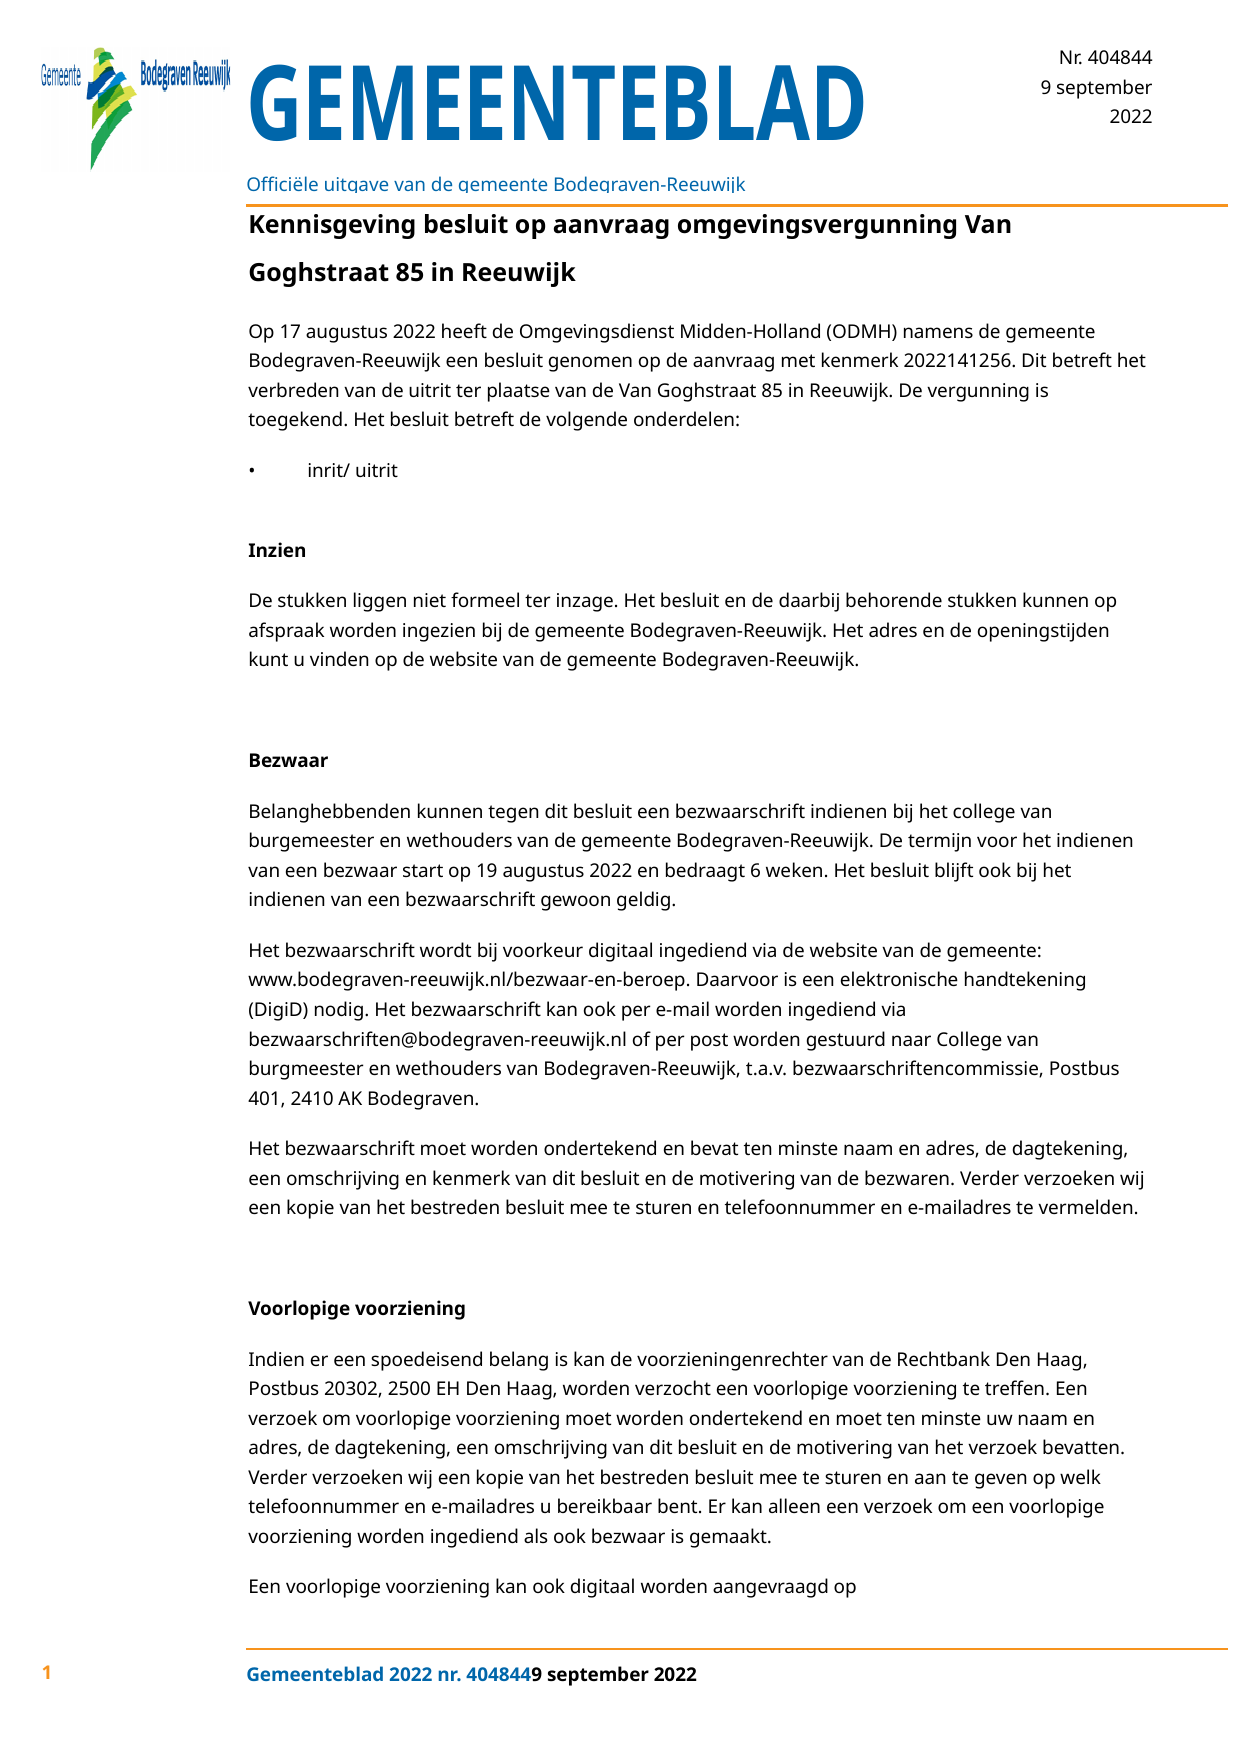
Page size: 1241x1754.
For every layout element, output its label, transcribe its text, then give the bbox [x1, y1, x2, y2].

text Bezwaar [248, 747, 1152, 773]
text Het bezwaarschrift moet worden ondertekend en bevat ten minste naam en adres, de dagtekening, een omschrijving en kenmerk van dit besluit en de motivering van de bezwaren. Verder verzoeken wij een kopie van het bestreden besluit mee te sturen en telefoonnummer en e-mailadres te vermelden. [248, 1135, 1152, 1220]
text Op 17 augustus 2022 heeft de Omgevingsdienst Midden-Holland (ODMH) namens de gemeente Bodegraven-Reeuwijk een besluit genomen op de aanvraag met kenmerk 2022141256. Dit betreft het verbreden van de uitrit ter plaatse van de Van Goghstraat 85 in Reeuwijk. De vergunning is toegekend. Het besluit betreft de volgende onderdelen: [248, 318, 1152, 432]
text Belanghebbenden kunnen tegen dit besluit een bezwaarschrift indienen bij het college van burgemeester en wethouders van de gemeente Bodegraven-Reeuwijk. De termijn voor het indienen van een bezwaar start op 19 augustus 2022 en bedraagt 6 weken. Het besluit blijft ook bij het indienen van een bezwaarschrift gewoon geldig. [248, 798, 1152, 912]
picture [41, 47, 231, 172]
text Voorlopige voorziening [248, 1295, 1152, 1321]
text De stukken liggen niet formeel ter inzage. Het besluit en de daarbij behorende stukken kunnen op afspraak worden ingezien bij de gemeente Bodegraven-Reeuwijk. Het adres en de openingstijden kunt u vinden op de website van de gemeente Bodegraven-Reeuwijk. [248, 587, 1152, 672]
text Inzien [248, 537, 1152, 563]
text Een voorlopige voorziening kan ook digitaal worden aangevraagd op [248, 1574, 1152, 1599]
text Kennisgeving besluit op aanvraag omgevingsvergunning Van Goghstraat 85 in Reeuwijk [248, 207, 1152, 288]
text Indien er een spoedeisend belang is kan de voorzieningenrechter van de Rechtbank Den Haag, Postbus 20302, 2500 EH Den Haag, worden verzocht een voorlopige voorziening te treffen. Een verzoek om voorlopige voorziening moet worden ondertekend en moet ten minste uw naam en adres, de dagtekening, een omschrijving van dit besluit en de motivering van het verzoek bevatten. Verder verzoeken wij een kopie van het bestreden besluit mee te sturen en aan te geven op welk telefoonnummer en e-mailadres u bereikbaar bent. Er kan alleen een verzoek om een voorlopige voorziening worden ingediend als ook bezwaar is gemaakt. [248, 1346, 1152, 1549]
text Het bezwaarschrift wordt bij voorkeur digitaal ingediend via de website van de gemeente: www.bodegraven-reeuwijk.nl/bezwaar-en-beroep. Daarvoor is een elektronische handtekening (DigiD) nodig. Het bezwaarschrift kan ook per e-mail worden ingediend via bezwaarschriften@bodegraven-reeuwijk.nl of per post worden gestuurd naar College van burgmeester en wethouders van Bodegraven-Reeuwijk, t.a.v. bezwaarschriftencommissie, Postbus 401, 2410 AK Bodegraven. [248, 937, 1152, 1111]
list inrit/ uitrit [248, 457, 1152, 483]
